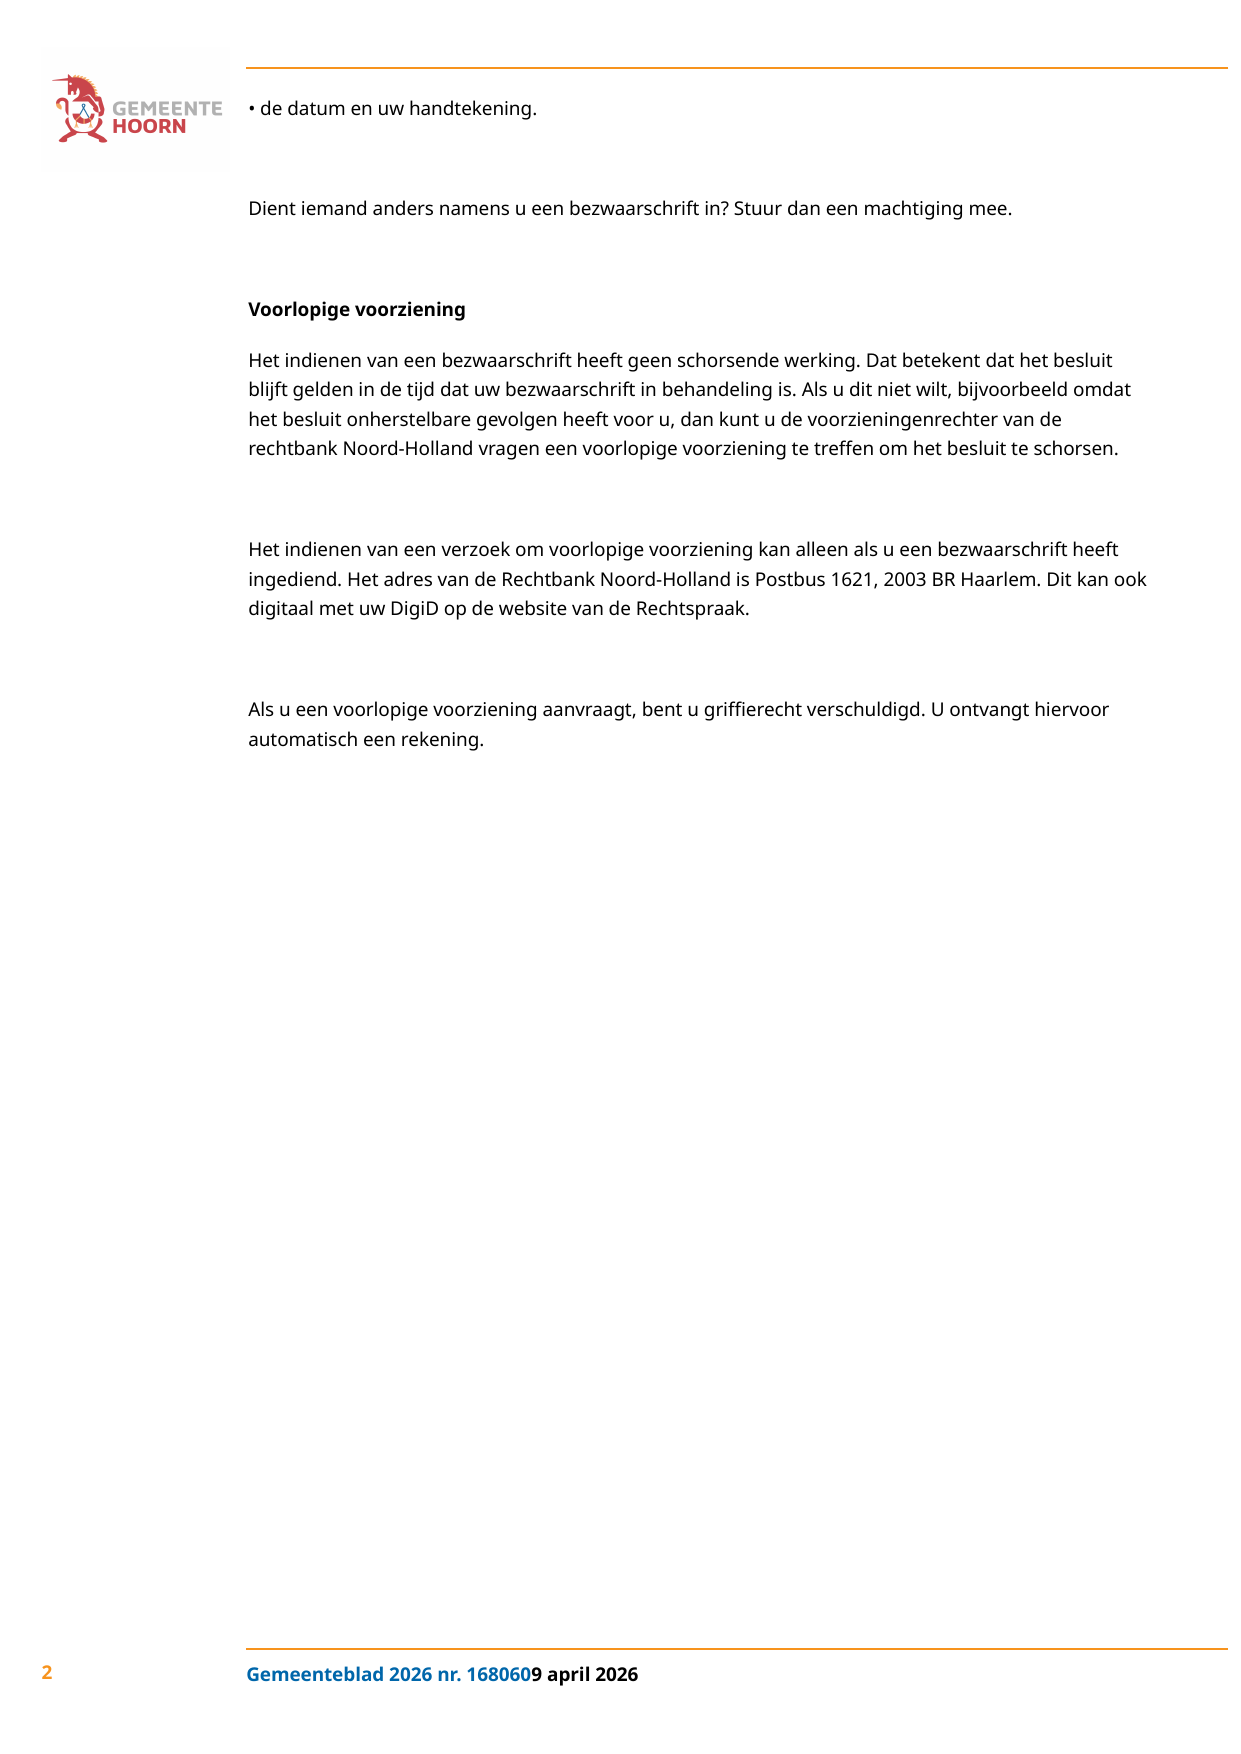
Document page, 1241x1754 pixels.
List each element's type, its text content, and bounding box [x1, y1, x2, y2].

text Het indienen van een verzoek om voorlopige voorziening kan alleen als u een bezwaarschrift heeft ingediend. Het adres van de Rechtbank Noord-Holland is Postbus 1621, 2003 BR Haarlem. Dit kan ook digitaal met uw DigiD op de website van de Rechtspraak. [248, 536, 1152, 621]
picture [41, 47, 231, 172]
text • de datum en uw handtekening. [248, 95, 1152, 121]
text Als u een voorlopige voorziening aanvraagt, bent u griffierecht verschuldigd. U ontvangt hiervoor automatisch een rekening. [248, 696, 1152, 752]
text Dient iemand anders namens u een bezwaarschrift in? Stuur dan een machtiging mee. [248, 196, 1152, 221]
text Voorlopige voorziening [248, 296, 1152, 322]
text Het indienen van een bezwaarschrift heeft geen schorsende werking. Dat betekent dat het besluit blijft gelden in de tijd dat uw bezwaarschrift in behandeling is. Als u dit niet wilt, bijvoorbeeld omdat het besluit onherstelbare gevolgen heeft voor u, dan kunt u de voorzieningenrechter van de rechtbank Noord-Holland vragen een voorlopige voorziening te treffen om het besluit te schorsen. [248, 347, 1152, 461]
